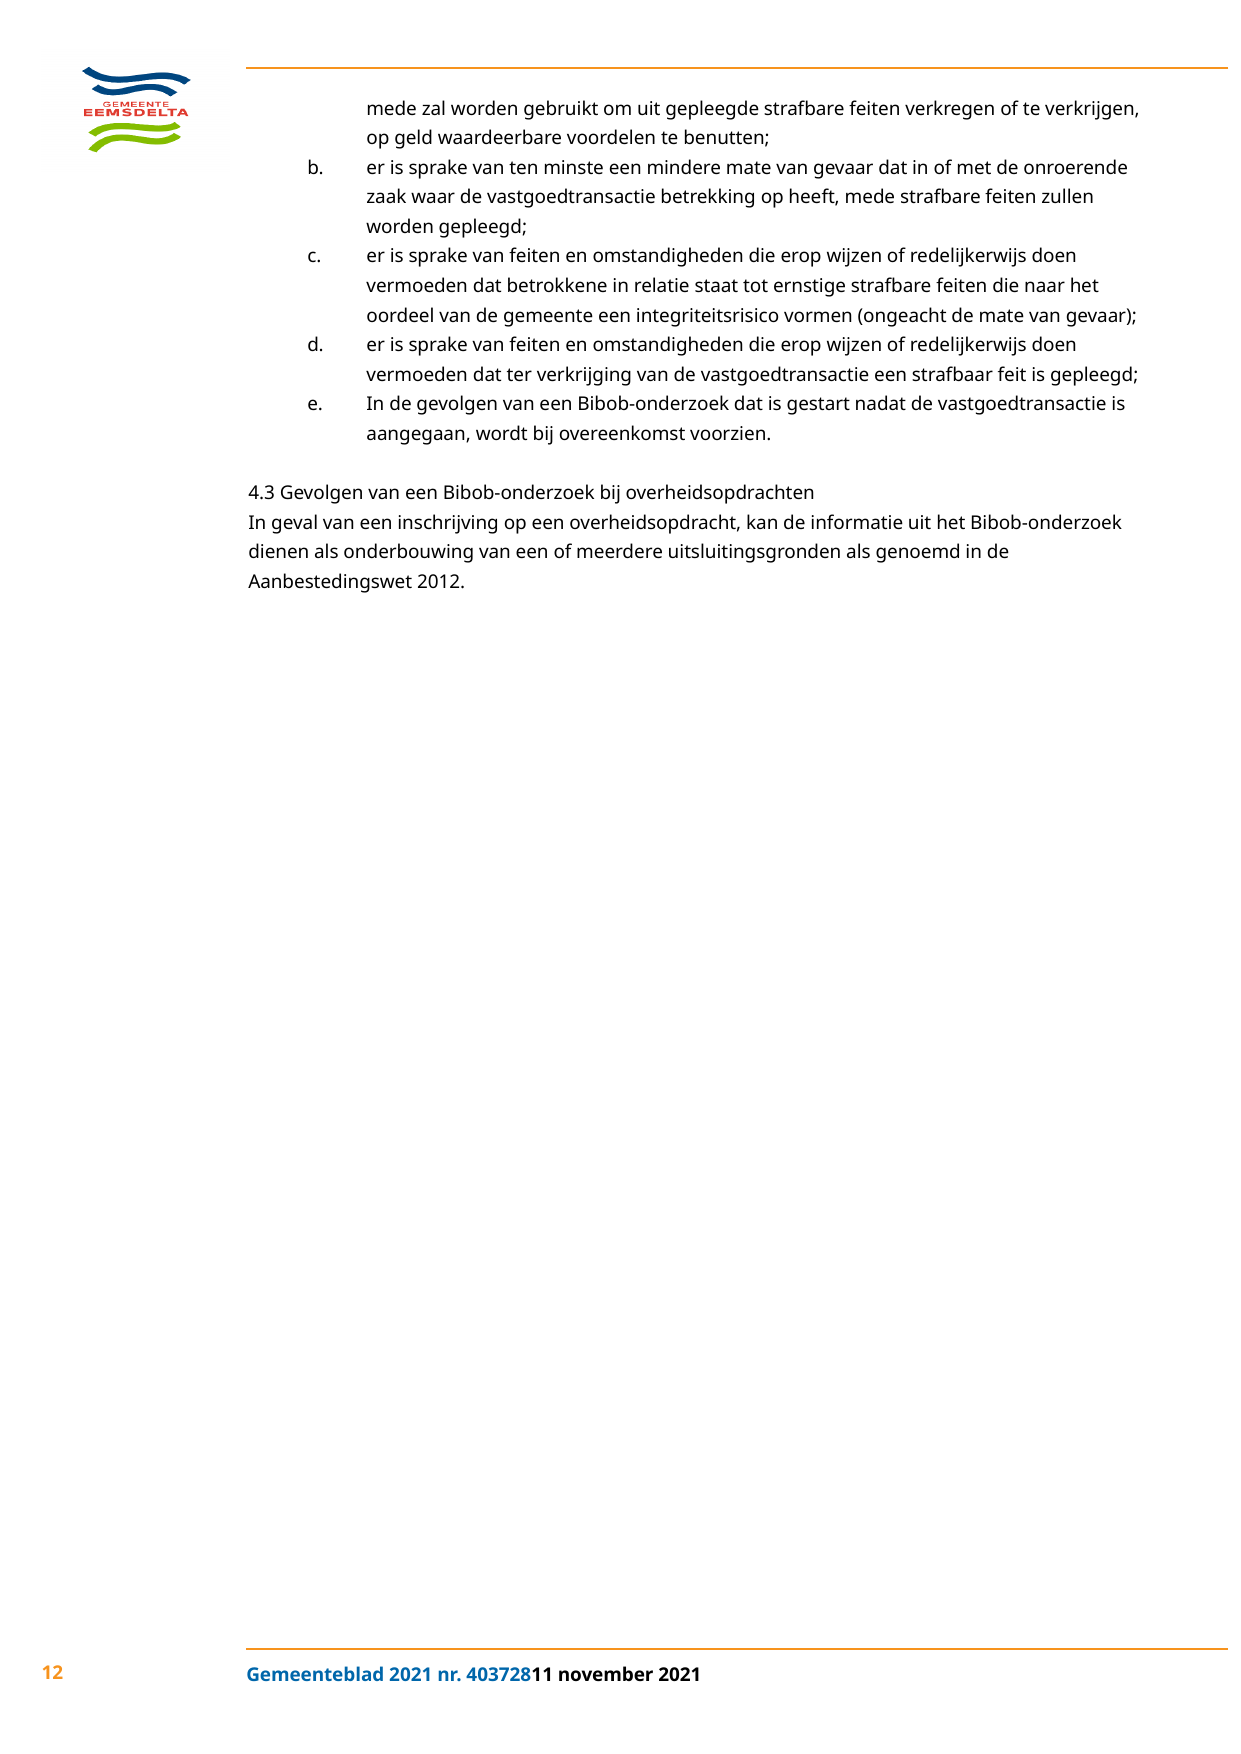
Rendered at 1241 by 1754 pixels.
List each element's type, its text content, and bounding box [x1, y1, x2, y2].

text 4.3 Gevolgen van een Bibob-onderzoek bij overheidsopdrachten [248, 479, 1152, 505]
list er is sprake van feiten en omstandigheden die erop wijzen of redelijkerwijs doen vermoeden dat betrokkene in relatie staat tot ernstige strafbare feiten die naar het oordeel van de gemeente een integriteitsrisico vormen (ongeacht de mate van gevaar); [307, 243, 1152, 328]
text In geval van een inschrijving op een overheidsopdracht, kan de informatie uit het Bibob-onderzoek dienen als onderbouwing van een of meerdere uitsluitingsgronden als genoemd in de Aanbestedingswet 2012. [248, 509, 1152, 594]
list mede zal worden gebruikt om uit gepleegde strafbare feiten verkregen of te verkrijgen, op geld waardeerbare voordelen te benutten; [307, 95, 1152, 150]
list er is sprake van ten minste een mindere mate van gevaar dat in of met de onroerende zaak waar de vastgoedtransactie betrekking op heeft, mede strafbare feiten zullen worden gepleegd; [307, 154, 1152, 239]
list In de gevolgen van een Bibob-onderzoek dat is gestart nadat de vastgoedtransactie is aangegaan, wordt bij overeenkomst voorzien. [307, 391, 1152, 446]
list er is sprake van feiten en omstandigheden die erop wijzen of redelijkerwijs doen vermoeden dat ter verkrijging van de vastgoedtransactie een strafbaar feit is gepleegd; [307, 331, 1152, 387]
picture [41, 47, 231, 172]
